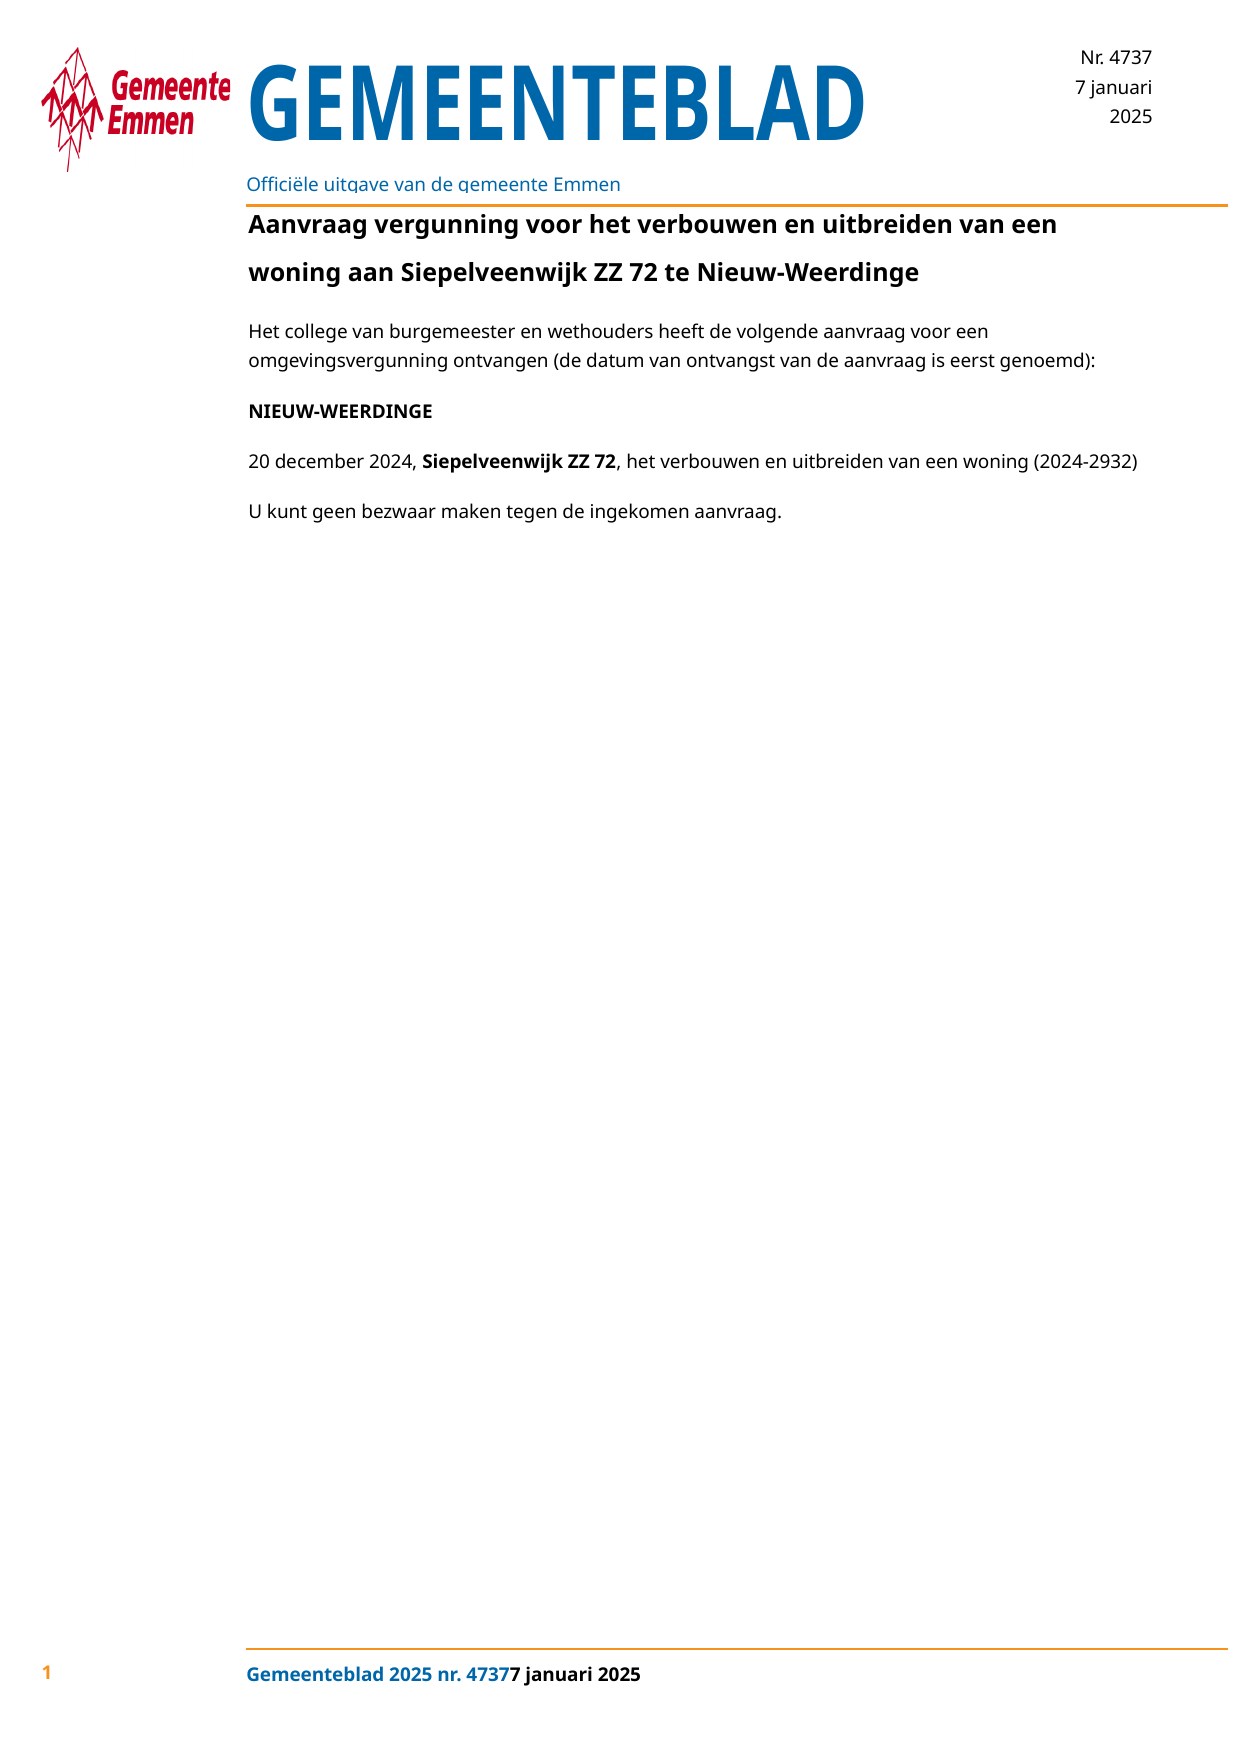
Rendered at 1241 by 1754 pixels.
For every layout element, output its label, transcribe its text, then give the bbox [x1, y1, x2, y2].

picture [41, 47, 231, 172]
text Aanvraag vergunning voor het verbouwen en uitbreiden van een woning aan Siepelveenwijk ZZ 72 te Nieuw-Weerdinge [248, 207, 1152, 288]
text NIEUW-WEERDINGE [248, 398, 1152, 424]
text Het college van burgemeester en wethouders heeft de volgende aanvraag voor een omgevingsvergunning ontvangen (de datum van ontvangst van de aanvraag is eerst genoemd): [248, 318, 1152, 373]
text 20 december 2024, Siepelveenwijk ZZ 72, het verbouwen en uitbreiden van een woning (2024-2932) [248, 448, 1152, 474]
text U kunt geen bezwaar maken tegen de ingekomen aanvraag. [248, 499, 1152, 524]
